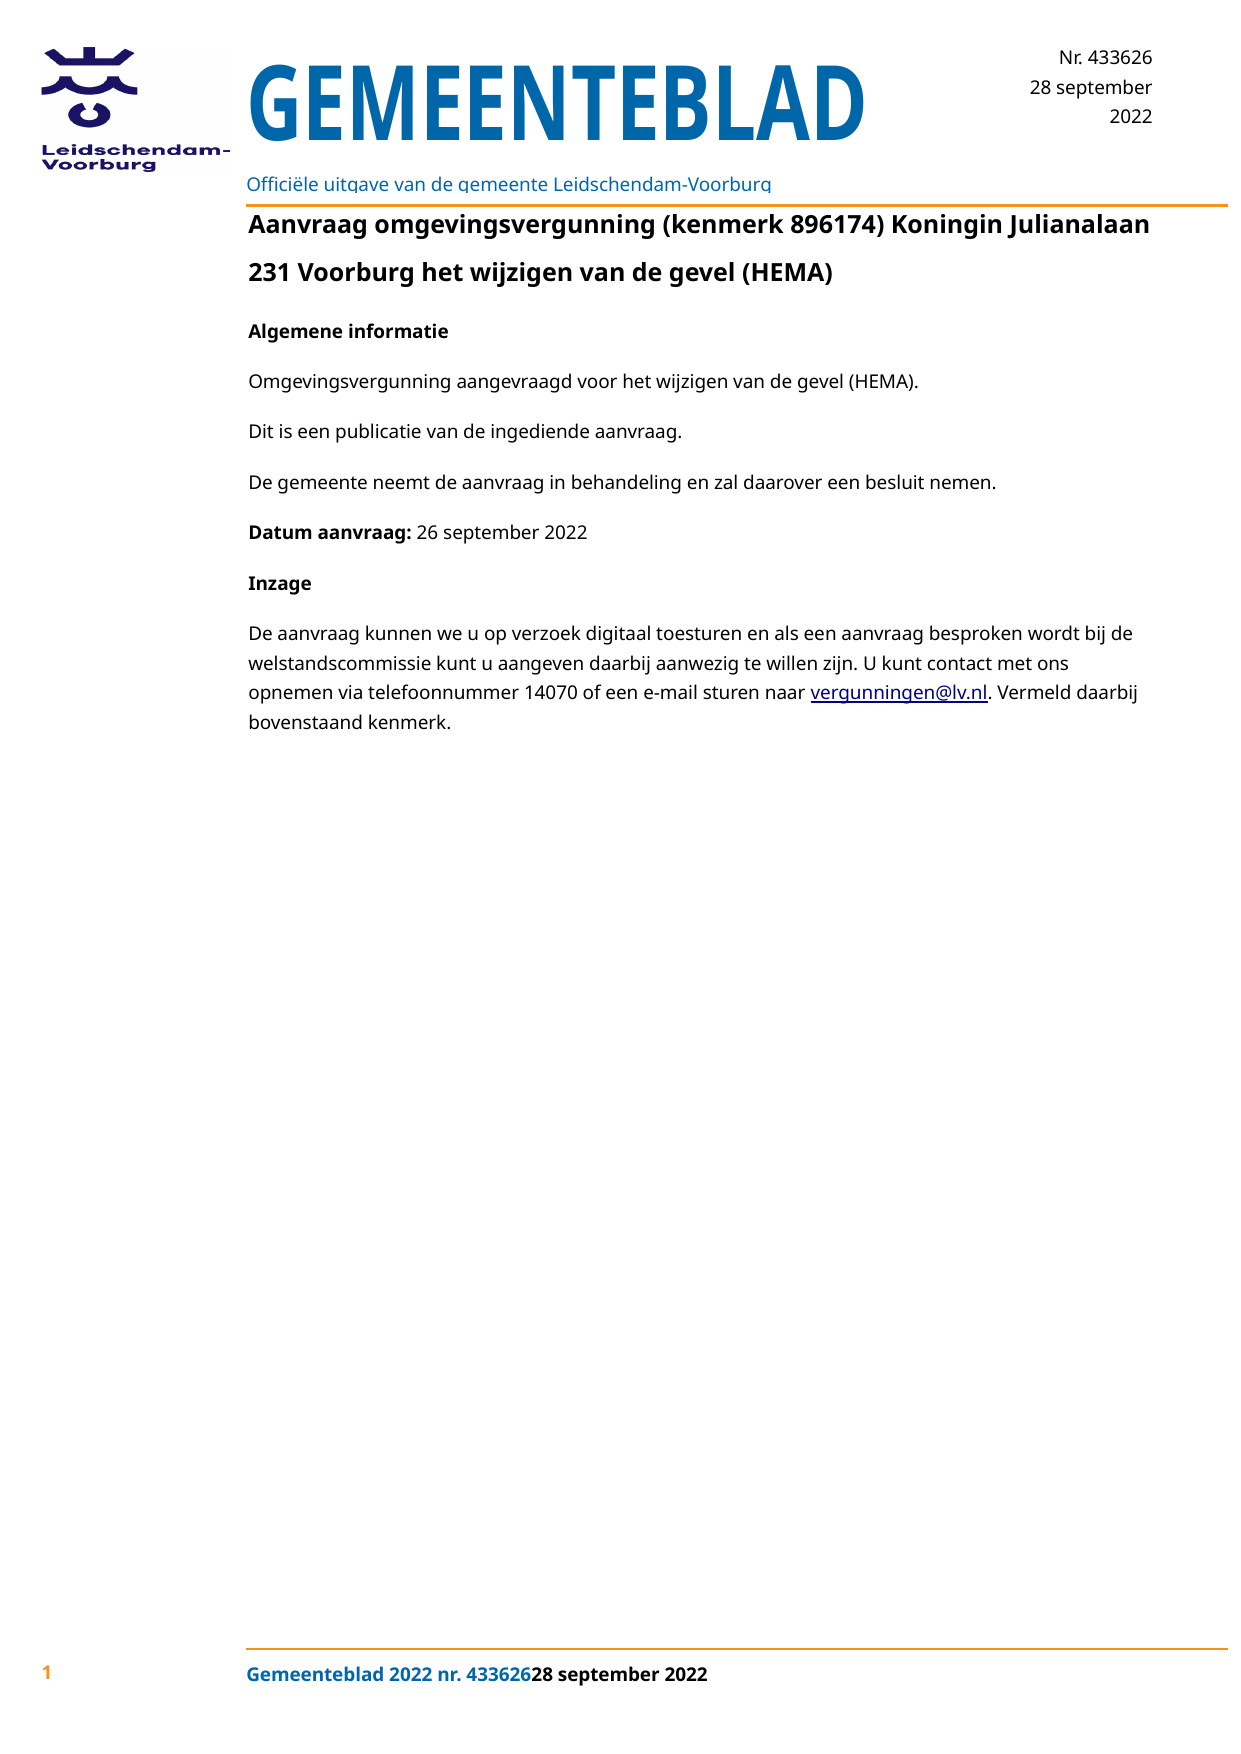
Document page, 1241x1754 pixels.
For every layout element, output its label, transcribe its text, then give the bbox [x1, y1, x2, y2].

text Aanvraag omgevingsvergunning (kenmerk 896174) Koningin Julianalaan 231 Voorburg het wijzigen van de gevel (HEMA) [248, 207, 1152, 288]
text Dit is een publicatie van de ingediende aanvraag. [248, 419, 1152, 444]
text Omgevingsvergunning aangevraagd voor het wijzigen van de gevel (HEMA). [248, 368, 1152, 394]
text De aanvraag kunnen we u op verzoek digitaal toesturen en als een aanvraag besproken wordt bij de welstandscommissie kunt u aangeven daarbij aanwezig te willen zijn. U kunt contact met ons opnemen via telefoonnummer 14070 of een e-mail sturen naar vergunningen@lv.nl. Vermeld daarbij bovenstaand kenmerk. [248, 620, 1152, 735]
text Datum aanvraag: 26 september 2022 [248, 519, 1152, 545]
picture [41, 47, 231, 172]
text Algemene informatie [248, 318, 1152, 344]
text Inzage [248, 570, 1152, 596]
text De gemeente neemt de aanvraag in behandeling en zal daarover een besluit nemen. [248, 469, 1152, 495]
